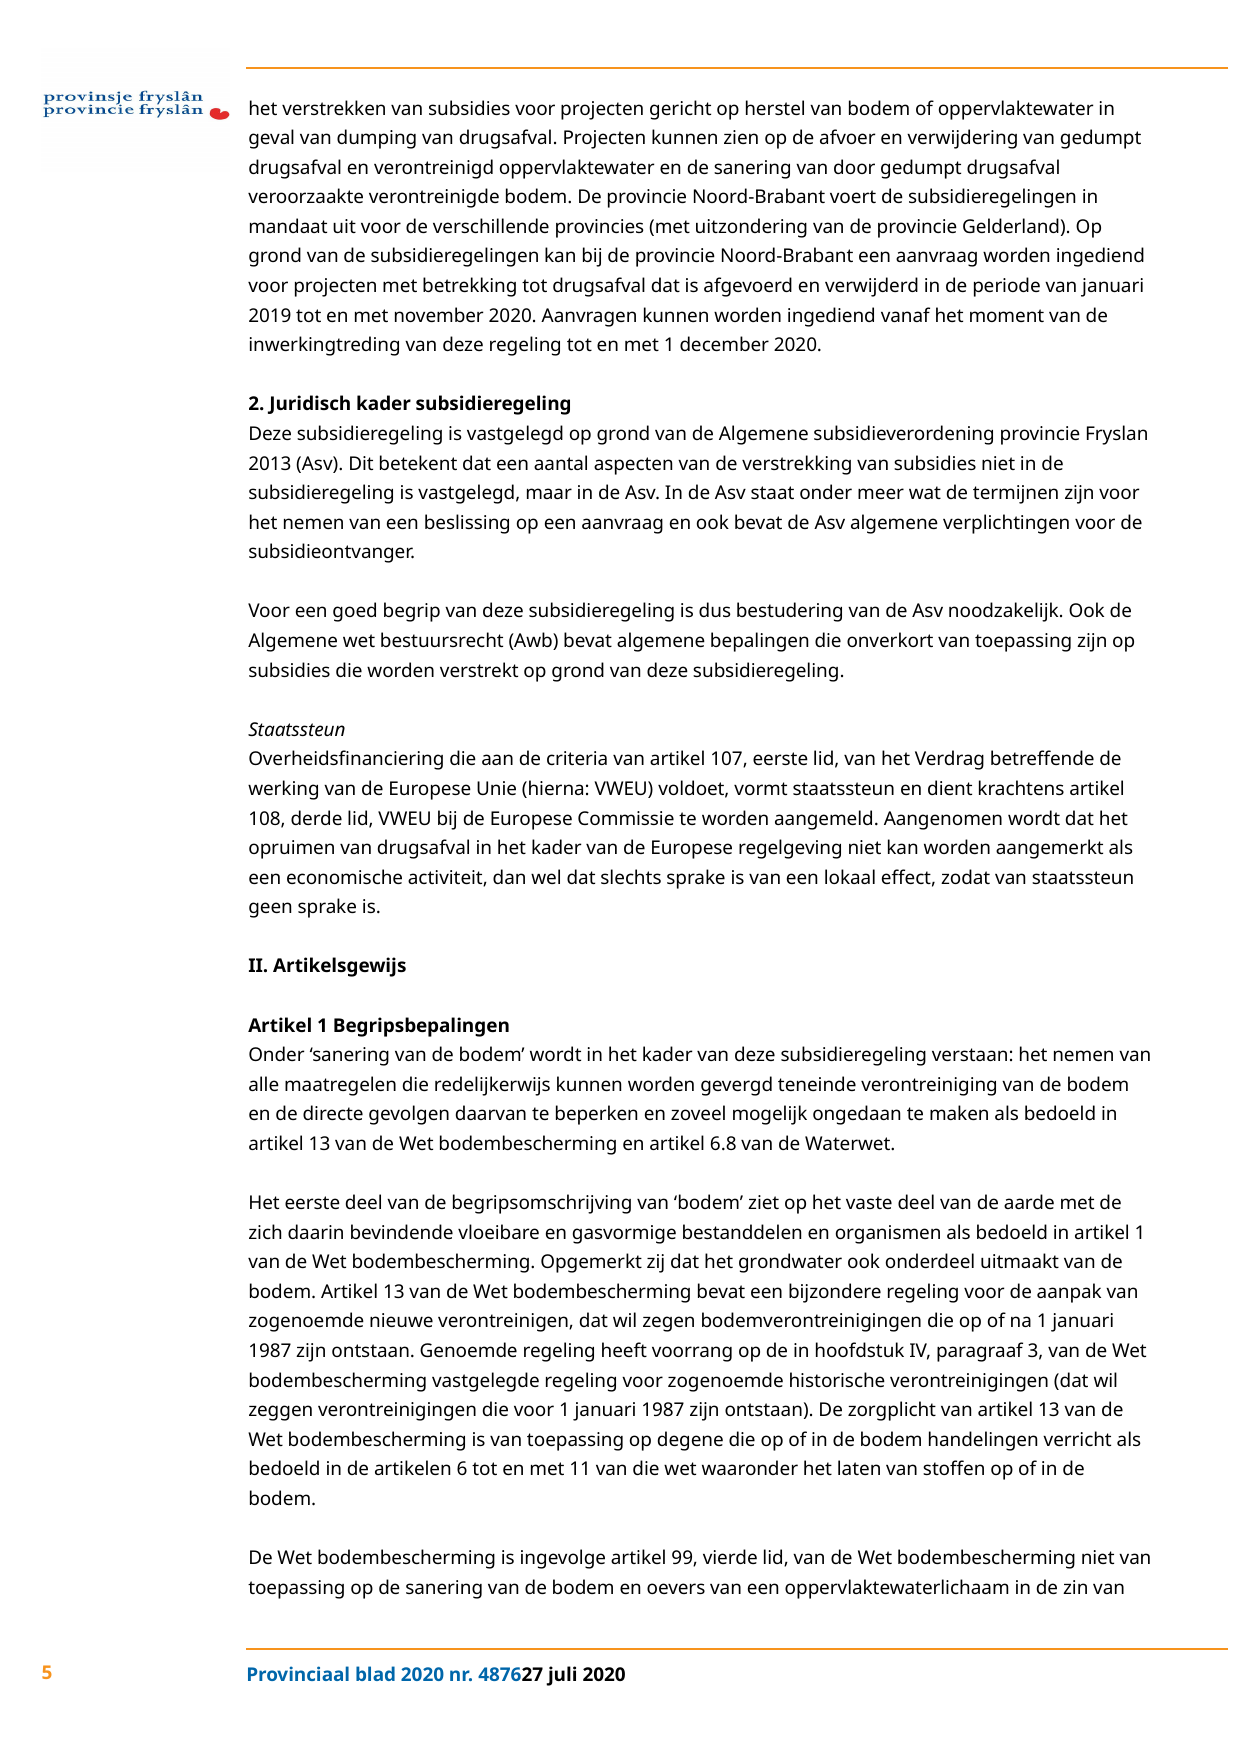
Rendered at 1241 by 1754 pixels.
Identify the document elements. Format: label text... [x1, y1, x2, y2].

picture [41, 47, 231, 172]
text Voor een goed begrip van deze subsidieregeling is dus bestudering van de Asv noodzakelijk. Ook de Algemene wet bestuursrecht (Awb) bevat algemene bepalingen die onverkort van toepassing zijn op subsidies die worden verstrekt op grond van deze subsidieregeling. [248, 598, 1152, 683]
text 2. Juridisch kader subsidieregeling [248, 391, 1152, 416]
text De Wet bodembescherming is ingevolge artikel 99, vierde lid, van de Wet bodembescherming niet van toepassing op de sanering van de bodem en oevers van een oppervlaktewaterlichaam in de zin van [248, 1544, 1152, 1600]
text Overheidsfinanciering die aan de criteria van artikel 107, eerste lid, van het Verdrag betreffende de werking van de Europese Unie (hierna: VWEU) voldoet, vormt staatssteun en dient krachtens artikel 108, derde lid, VWEU bij de Europese Commissie te worden aangemeld. Aangenomen wordt dat het opruimen van drugsafval in het kader van de Europese regelgeving niet kan worden aangemerkt als een economische activiteit, dan wel dat slechts sprake is van een lokaal effect, zodat van staatssteun geen sprake is. [248, 746, 1152, 919]
text het verstrekken van subsidies voor projecten gericht op herstel van bodem of oppervlaktewater in geval van dumping van drugsafval. Projecten kunnen zien op de afvoer en verwijdering van gedumpt drugsafval en verontreinigd oppervlaktewater en de sanering van door gedumpt drugsafval veroorzaakte verontreinigde bodem. De provincie Noord-Brabant voert de subsidieregelingen in mandaat uit voor de verschillende provincies (met uitzondering van de provincie Gelderland). Op grond van de subsidieregelingen kan bij de provincie Noord-Brabant een aanvraag worden ingediend voor projecten met betrekking tot drugsafval dat is afgevoerd en verwijderd in de periode van januari 2019 tot en met november 2020. Aanvragen kunnen worden ingediend vanaf het moment van de inwerkingtreding van deze regeling tot en met 1 december 2020. [248, 95, 1152, 357]
text Het eerste deel van de begripsomschrijving van ‘bodem’ ziet op het vaste deel van de aarde met de zich daarin bevindende vloeibare en gasvormige bestanddelen en organismen als bedoeld in artikel 1 van de Wet bodembescherming. Opgemerkt zij dat het grondwater ook onderdeel uitmaakt van de bodem. Artikel 13 van de Wet bodembescherming bevat een bijzondere regeling voor de aanpak van zogenoemde nieuwe verontreinigen, dat wil zegen bodemverontreinigingen die op of na 1 januari 1987 zijn ontstaan. Genoemde regeling heeft voorrang op de in hoofdstuk IV, paragraaf 3, van de Wet bodembescherming vastgelegde regeling voor zogenoemde historische verontreinigingen (dat wil zeggen verontreinigingen die voor 1 januari 1987 zijn ontstaan). De zorgplicht van artikel 13 van de Wet bodembescherming is van toepassing op degene die op of in de bodem handelingen verricht als bedoeld in de artikelen 6 tot en met 11 van die wet waaronder het laten van stoffen op of in de bodem. [248, 1189, 1152, 1511]
text Deze subsidieregeling is vastgelegd op grond van de Algemene subsidieverordening provincie Fryslan 2013 (Asv). Dit betekent dat een aantal aspecten van de verstrekking van subsidies niet in de subsidieregeling is vastgelegd, maar in de Asv. In de Asv staat onder meer wat de termijnen zijn voor het nemen van een beslissing op een aanvraag en ook bevat de Asv algemene verplichtingen voor de subsidieontvanger. [248, 420, 1152, 564]
text Staatssteun [248, 716, 1152, 742]
text Onder ‘sanering van de bodem’ wordt in het kader van deze subsidieregeling verstaan: het nemen van alle maatregelen die redelijkerwijs kunnen worden gevergd teneinde verontreiniging van de bodem en de directe gevolgen daarvan te beperken en zoveel mogelijk ongedaan te maken als bedoeld in artikel 13 van de Wet bodembescherming en artikel 6.8 van de Waterwet. [248, 1041, 1152, 1156]
text II. Artikelsgewijs [248, 953, 1152, 978]
text Artikel 1 Begripsbepalingen [248, 1012, 1152, 1038]
